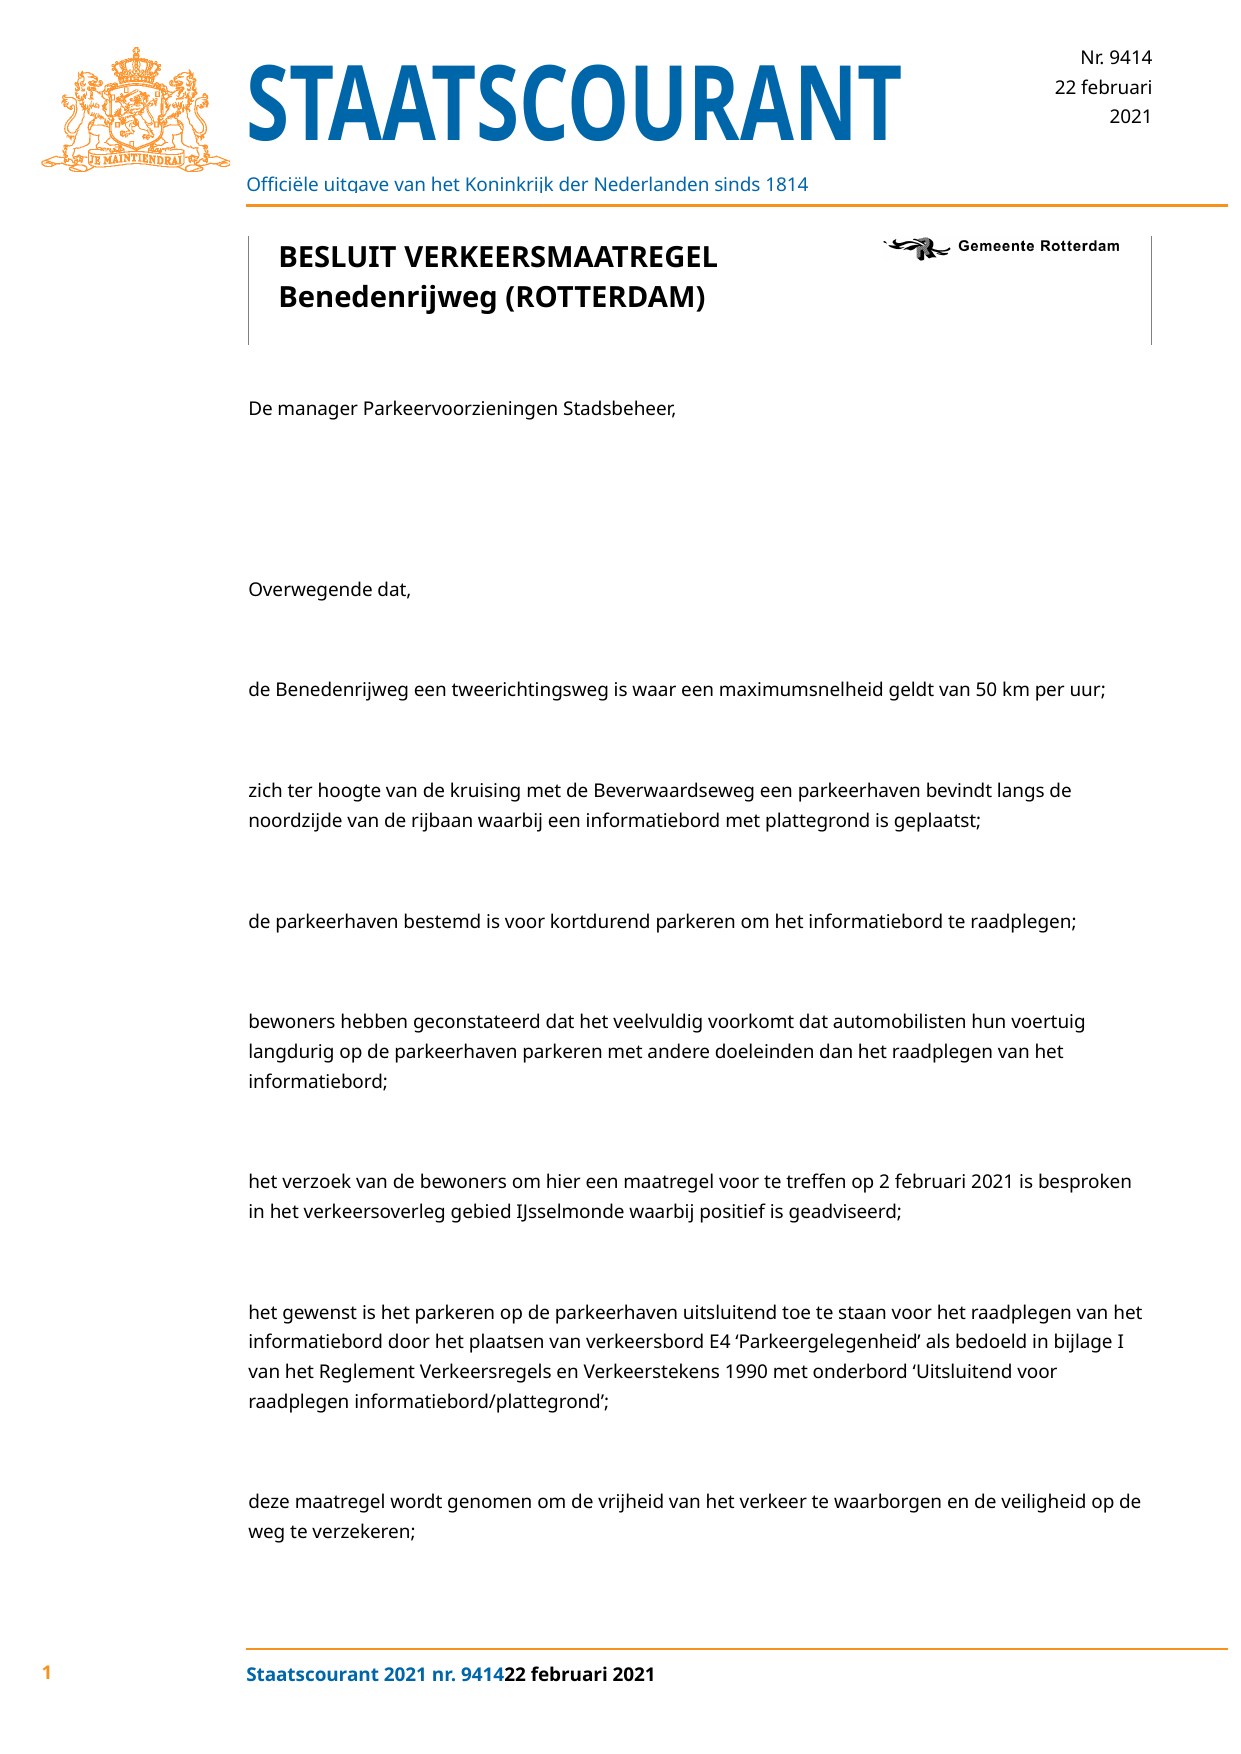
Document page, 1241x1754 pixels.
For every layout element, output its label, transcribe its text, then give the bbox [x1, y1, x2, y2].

text zich ter hoogte van de kruising met de Beverwaardseweg een parkeerhaven bevindt langs de noordzijde van de rijbaan waarbij een informatiebord met plattegrond is geplaatst; [248, 777, 1152, 833]
text bewoners hebben geconstateerd dat het veelvuldig voorkomt dat automobilisten hun voertuig langdurig op de parkeerhaven parkeren met andere doeleinden dan het raadplegen van het informatiebord; [248, 1009, 1152, 1094]
text deze maatregel wordt genomen om de vrijheid van het verkeer te waarborgen en de veiligheid op de weg te verzekeren; [248, 1489, 1152, 1544]
text De manager Parkeervoorzieningen Stadsbeheer, [248, 395, 1152, 421]
table_header [850, 236, 1151, 345]
picture [41, 47, 231, 172]
table_header BESLUIT VERKEERSMAATREGEL Benedenrijweg (ROTTERDAM) [249, 236, 850, 345]
text de parkeerhaven bestemd is voor kortdurend parkeren om het informatiebord te raadplegen; [248, 908, 1152, 934]
text het gewenst is het parkeren op de parkeerhaven uitsluitend toe te staan voor het raadplegen van het informatiebord door het plaatsen van verkeersbord E4 ‘Parkeergelegenheid’ als bedoeld in bijlage I van het Reglement Verkeersregels en Verkeerstekens 1990 met onderbord ‘Uitsluitend voor raadplegen informatiebord/plattegrond’; [248, 1299, 1152, 1414]
text het verzoek van de bewoners om hier een maatregel voor te treffen op 2 februari 2021 is besproken in het verkeersoverleg gebied IJsselmonde waarbij positief is geadviseerd; [248, 1169, 1152, 1224]
picture [882, 236, 1119, 261]
text de Benedenrijweg een tweerichtingsweg is waar een maximumsnelheid geldt van 50 km per uur; [248, 677, 1152, 702]
text Overwegende dat, [248, 576, 1152, 602]
